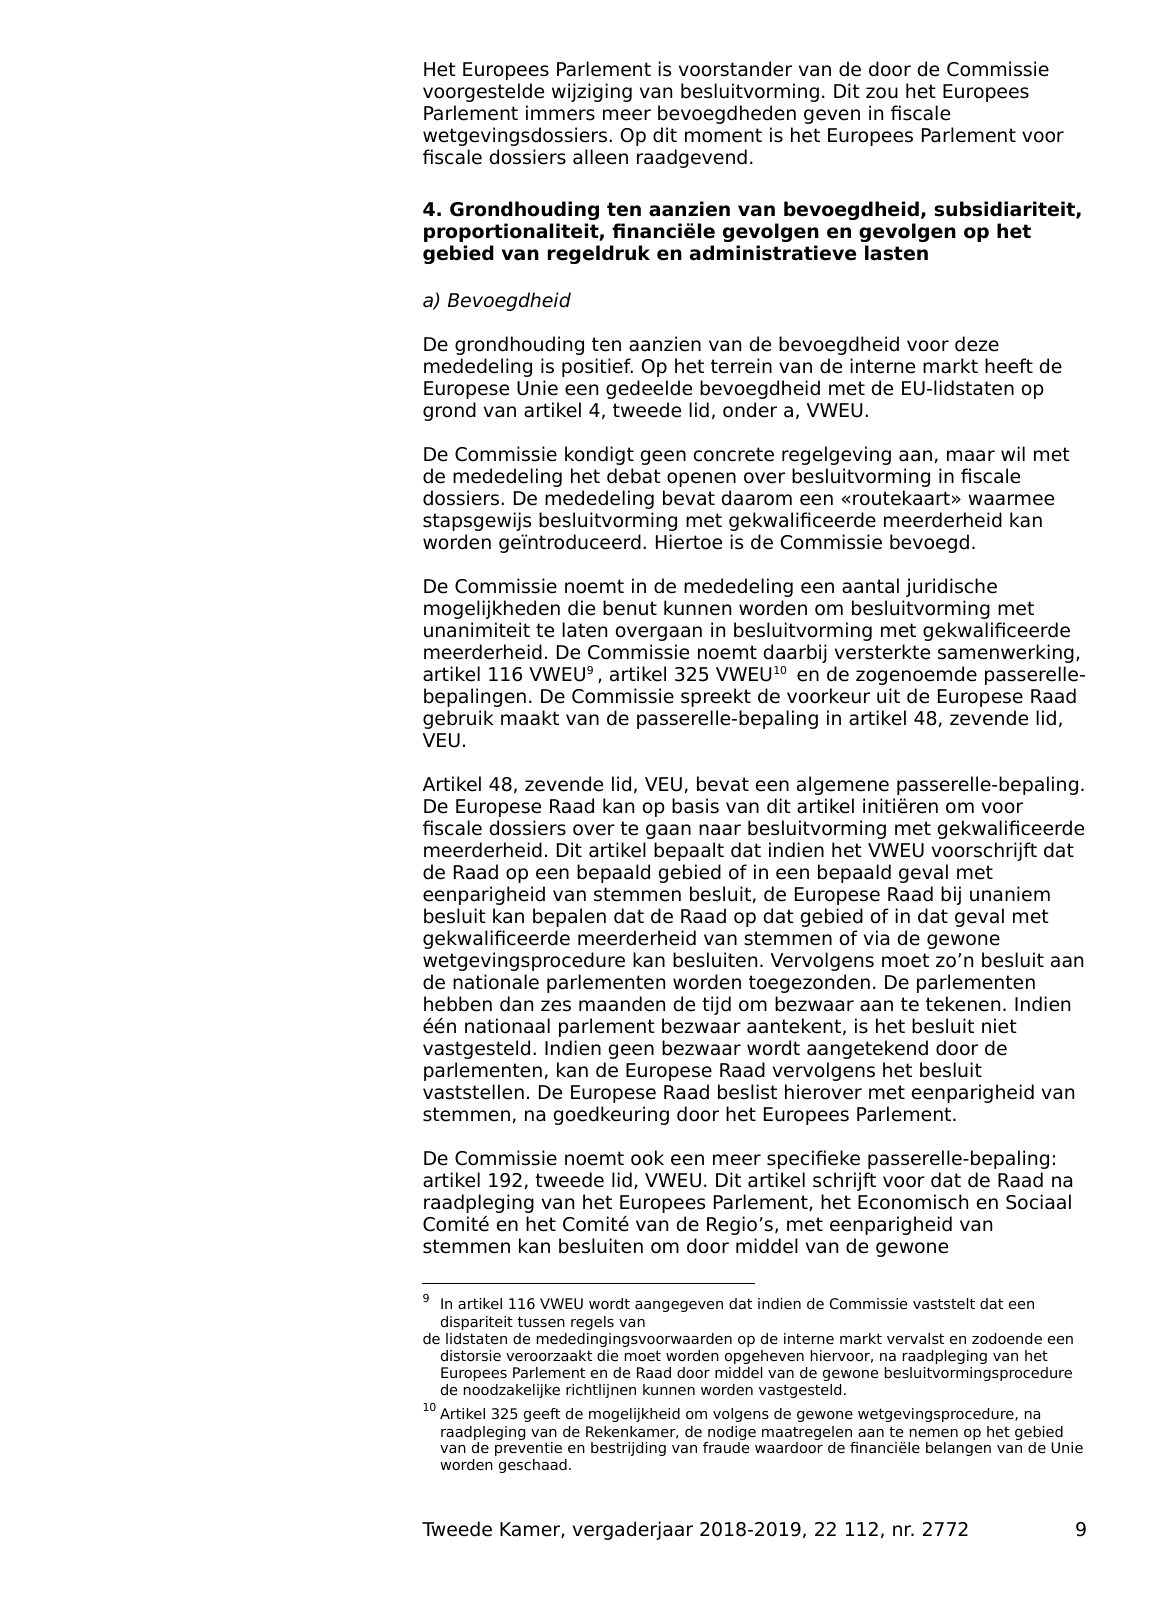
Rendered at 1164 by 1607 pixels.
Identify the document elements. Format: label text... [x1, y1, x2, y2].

text Artikel 325 geeft de mogelijkheid om volgens de gewone wetgevingsprocedure, na raadpleging van de Rekenkamer, de nodige maatregelen aan te nemen op het gebied van de preventie en bestrijding van fraude waardoor de financiële belangen van de Unie worden geschaad. [422, 1402, 1087, 1474]
text Het Europees Parlement is voorstander van de door de Commissie voorgestelde wijziging van besluitvorming. Dit zou het Europees Parlement immers meer bevoegdheden geven in fiscale wetgevingsdossiers. Op dit moment is het Europees Parlement voor fiscale dossiers alleen raadgevend. [422, 59, 1087, 169]
text Artikel 48, zevende lid, VEU, bevat een algemene passerelle-bepaling. De Europese Raad kan op basis van dit artikel initiëren om voor fiscale dossiers over te gaan naar besluitvorming met gekwalificeerde meerderheid. Dit artikel bepaalt dat indien het VWEU voorschrijft dat de Raad op een bepaald gebied of in een bepaald geval met eenparigheid van stemmen besluit, de Europese Raad bij unaniem besluit kan bepalen dat de Raad op dat gebied of in dat geval met gekwalificeerde meerderheid van stemmen of via de gewone wetgevingsprocedure kan besluiten. Vervolgens moet zo’n besluit aan de nationale parlementen worden toegezonden. De parlementen hebben dan zes maanden de tijd om bezwaar aan te tekenen. Indien één nationaal parlement bezwaar aantekent, is het besluit niet vastgesteld. Indien geen bezwaar wordt aangetekend door de parlementen, kan de Europese Raad vervolgens het besluit vaststellen. De Europese Raad beslist hierover met eenparigheid van stemmen, na goedkeuring door het Europees Parlement. [422, 774, 1087, 1126]
subtitle 4. Grondhouding ten aanzien van bevoegdheid, subsidiariteit, proportionaliteit, financiële gevolgen en gevolgen op het gebied van regeldruk en administratieve lasten [422, 199, 1087, 265]
text In artikel 116 VWEU wordt aangegeven dat indien de Commissie vaststelt dat een dispariteit tussen regels van [422, 1292, 1087, 1331]
text de lidstaten de mededingingsvoorwaarden op de interne markt vervalst en zodoende een distorsie veroorzaakt die moet worden opgeheven hiervoor, na raadpleging van het Europees Parlement en de Raad door middel van de gewone besluitvormingsprocedure de noodzakelijke richtlijnen kunnen worden vastgesteld. [422, 1331, 1087, 1399]
text De Commissie kondigt geen concrete regelgeving aan, maar wil met de mededeling het debat openen over besluitvorming in fiscale dossiers. De mededeling bevat daarom een «routekaart» waarmee stapsgewijs besluitvorming met gekwalificeerde meerderheid kan worden geïntroduceerd. Hiertoe is de Commissie bevoegd. [422, 444, 1087, 554]
text De Commissie noemt ook een meer specifieke passerelle-bepaling: artikel 192, tweede lid, VWEU. Dit artikel schrijft voor dat de Raad na raadpleging van het Europees Parlement, het Economisch en Sociaal Comité en het Comité van de Regio’s, met eenparigheid van stemmen kan besluiten om door middel van de gewone [422, 1148, 1087, 1258]
text De grondhouding ten aanzien van de bevoegdheid voor deze mededeling is positief. Op het terrein van de interne markt heeft de Europese Unie een gedeelde bevoegdheid met de EU-lidstaten op grond van artikel 4, tweede lid, onder a, VWEU. [422, 334, 1087, 422]
text De Commissie noemt in de mededeling een aantal juridische mogelijkheden die benut kunnen worden om besluitvorming met unanimiteit te laten overgaan in besluitvorming met gekwalificeerde meerderheid. De Commissie noemt daarbij versterkte samenwerking, artikel 116 VWEU, artikel 325 VWEU en de zogenoemde passerelle-bepalingen. De Commissie spreekt de voorkeur uit de Europese Raad gebruik maakt van de passerelle-bepaling in artikel 48, zevende lid, VEU. [422, 576, 1087, 752]
subtitle a) Bevoegdheid [422, 290, 1087, 312]
